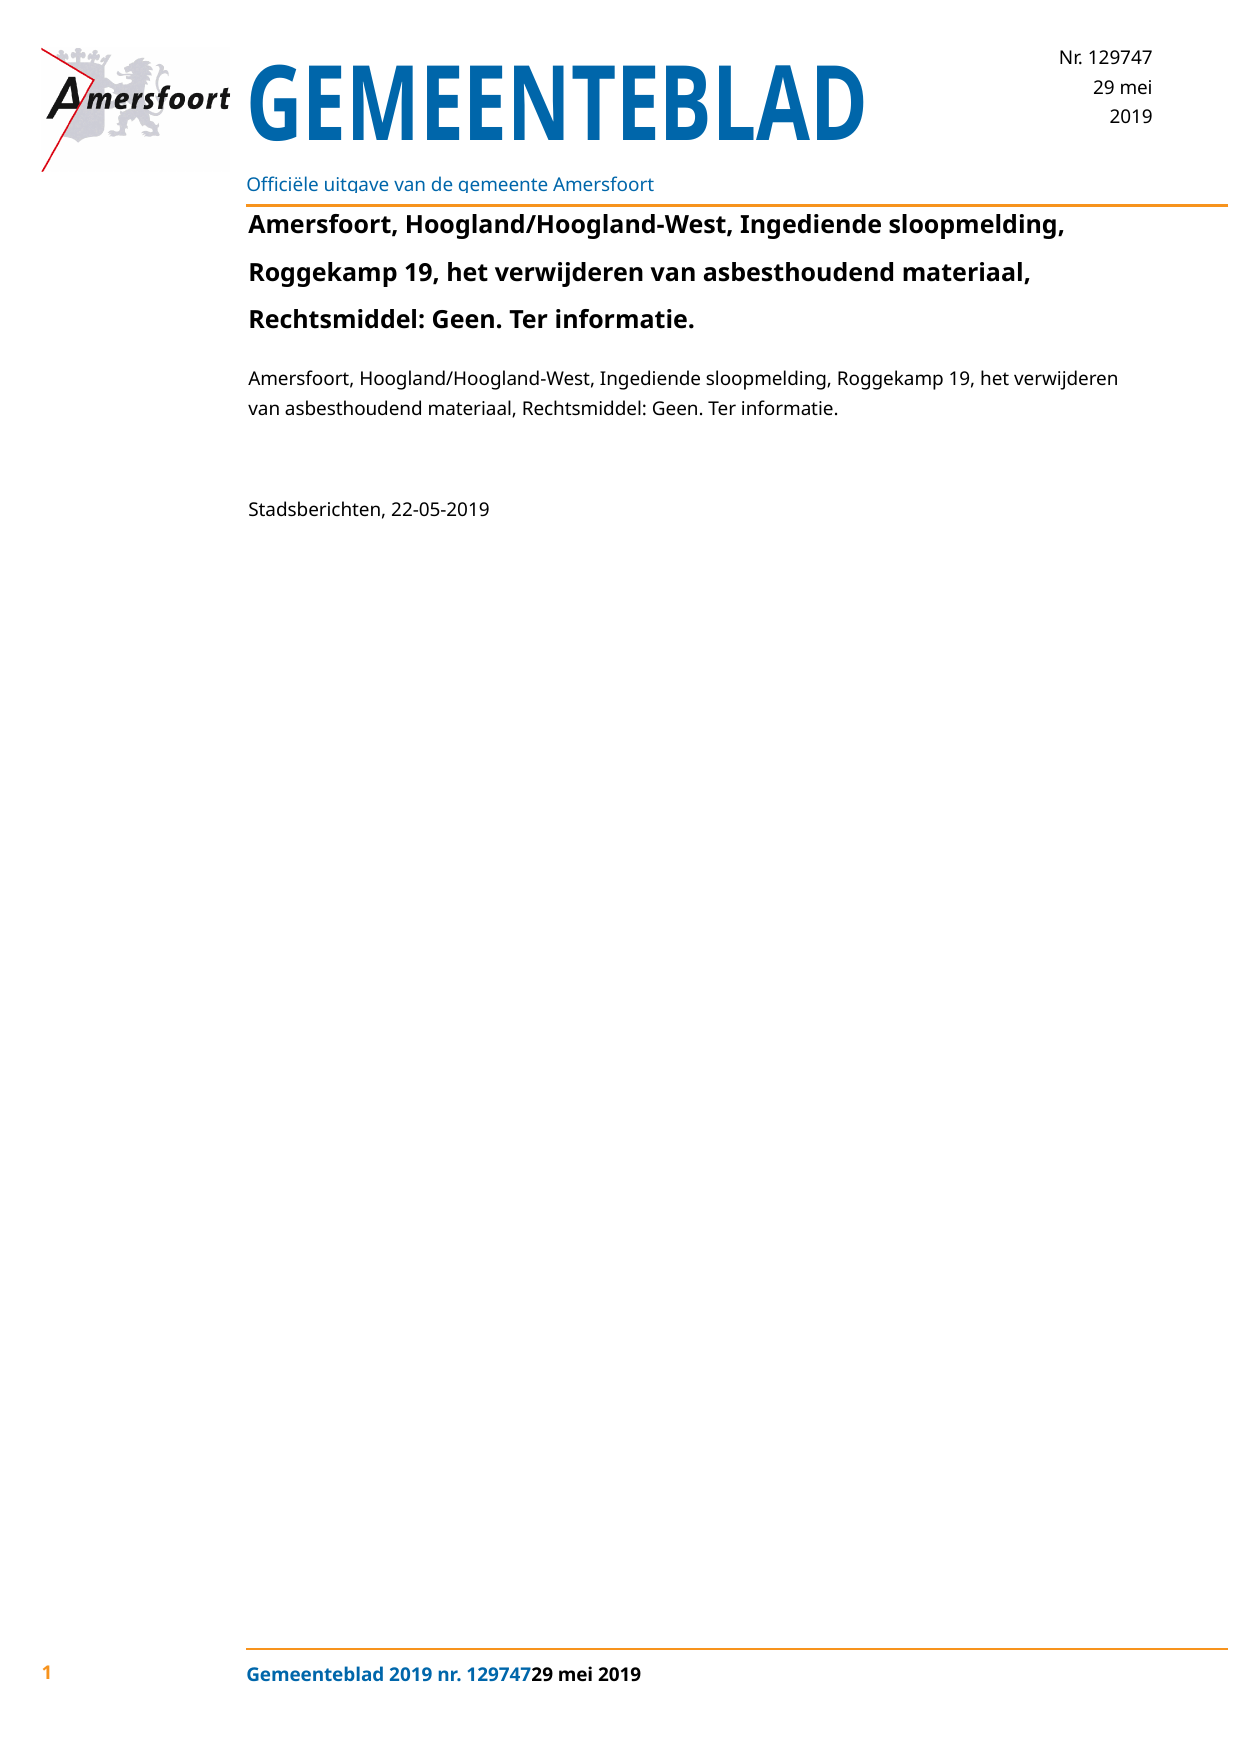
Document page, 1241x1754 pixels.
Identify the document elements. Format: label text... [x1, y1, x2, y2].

picture [41, 47, 231, 172]
text Amersfoort, Hoogland/Hoogland-West, Ingediende sloopmelding, Roggekamp 19, het verwijderen van asbesthoudend materiaal, Rechtsmiddel: Geen. Ter informatie. [248, 366, 1152, 421]
text Amersfoort, Hoogland/Hoogland-West, Ingediende sloopmelding, Roggekamp 19, het verwijderen van asbesthoudend materiaal, Rechtsmiddel: Geen. Ter informatie. [248, 207, 1152, 336]
text Stadsberichten, 22-05-2019 [248, 496, 1152, 522]
